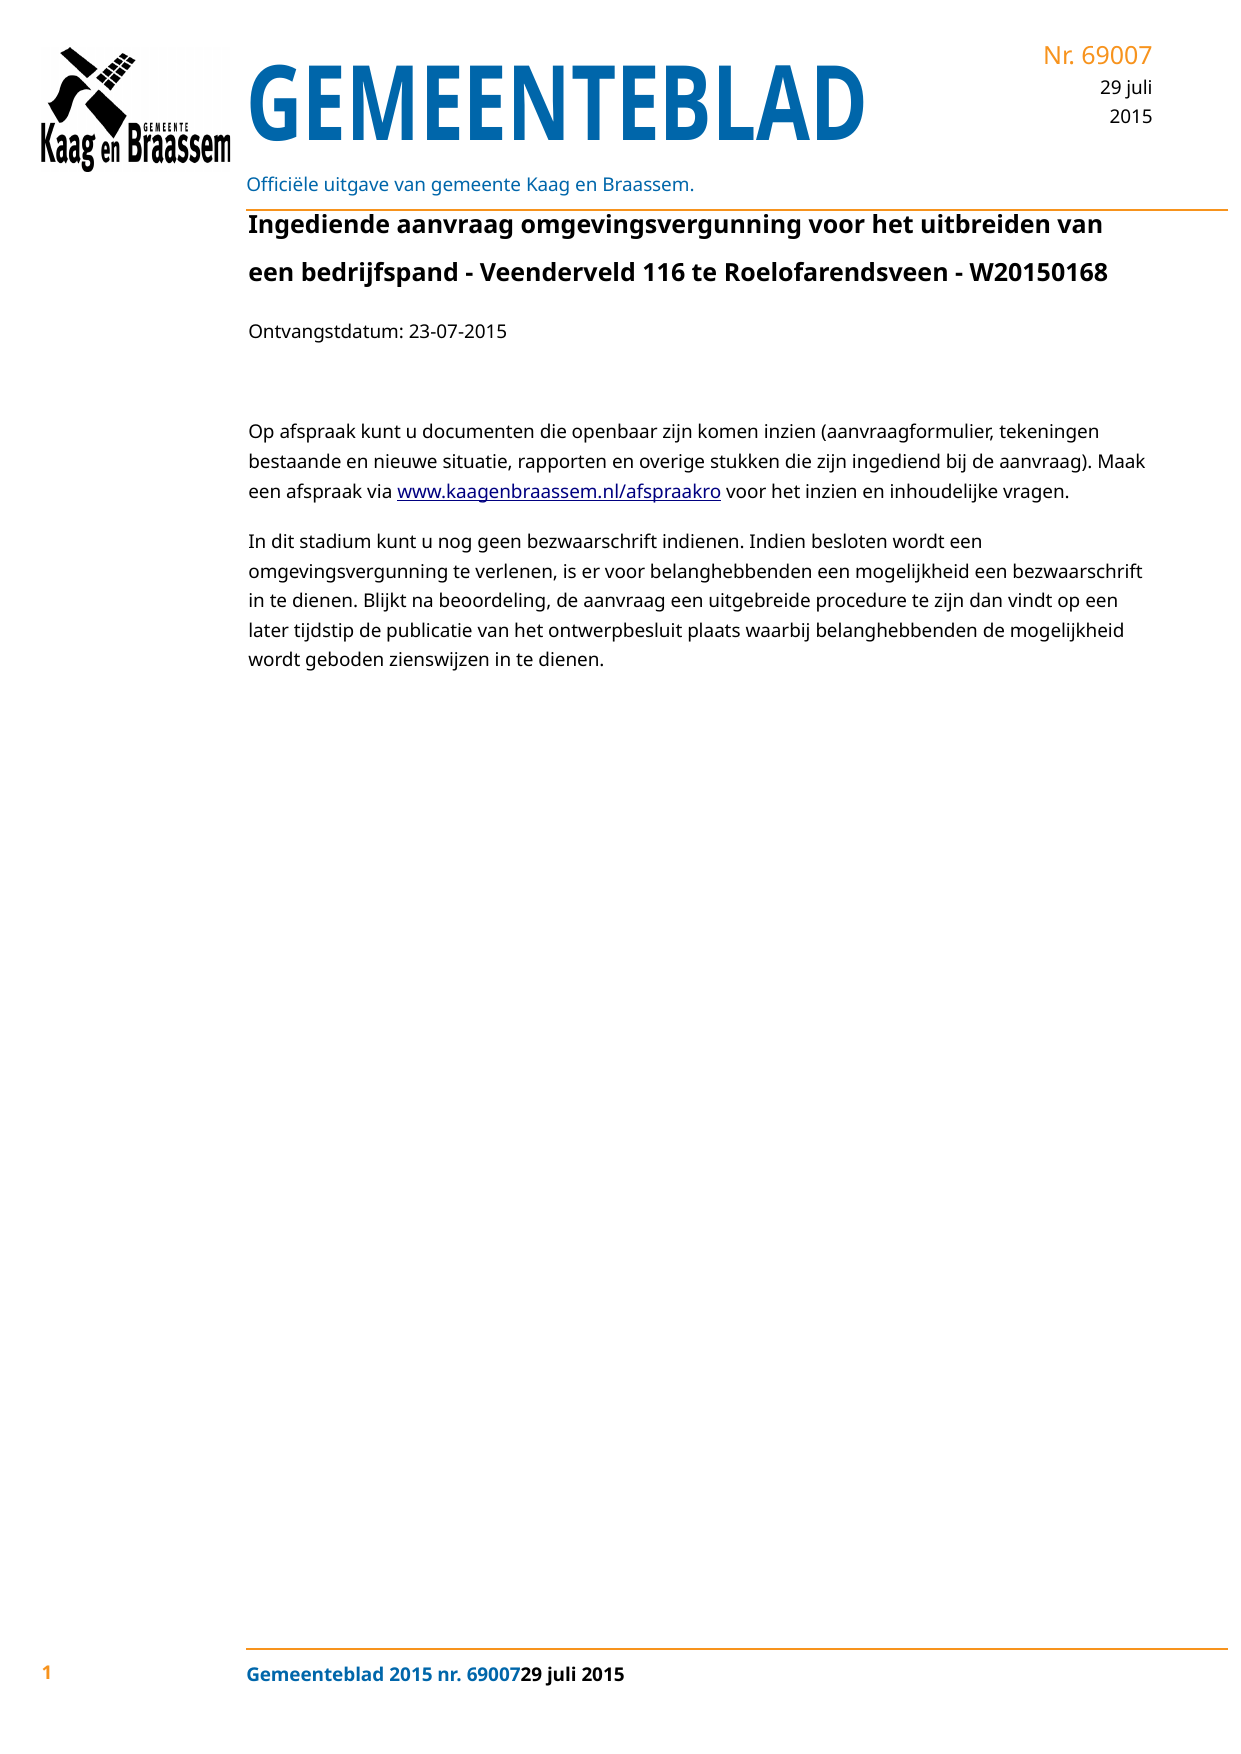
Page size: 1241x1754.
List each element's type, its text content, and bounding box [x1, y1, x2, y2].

text Ontvangstdatum: 23-07-2015 [248, 318, 1152, 344]
text Ingediende aanvraag omgevingsvergunning voor het uitbreiden van een bedrijfspand - Veenderveld 116 te Roelofarendsveen - W20150168 [248, 211, 1152, 288]
picture [41, 47, 231, 172]
text In dit stadium kunt u nog geen bezwaarschrift indienen. Indien besloten wordt een omgevingsvergunning te verlenen, is er voor belanghebbenden een mogelijkheid een bezwaarschrift in te dienen. Blijkt na beoordeling, de aanvraag een uitgebreide procedure te zijn dan vindt op een later tijdstip de publicatie van het ontwerpbesluit plaats waarbij belanghebbenden de mogelijkheid wordt geboden zienswijzen in te dienen. [248, 528, 1152, 672]
text Op afspraak kunt u documenten die openbaar zijn komen inzien (aanvraagformulier, tekeningen bestaande en nieuwe situatie, rapporten en overige stukken die zijn ingediend bij de aanvraag). Maak een afspraak via www.kaagenbraassem.nl/afspraakro voor het inzien en inhoudelijke vragen. [248, 419, 1152, 504]
